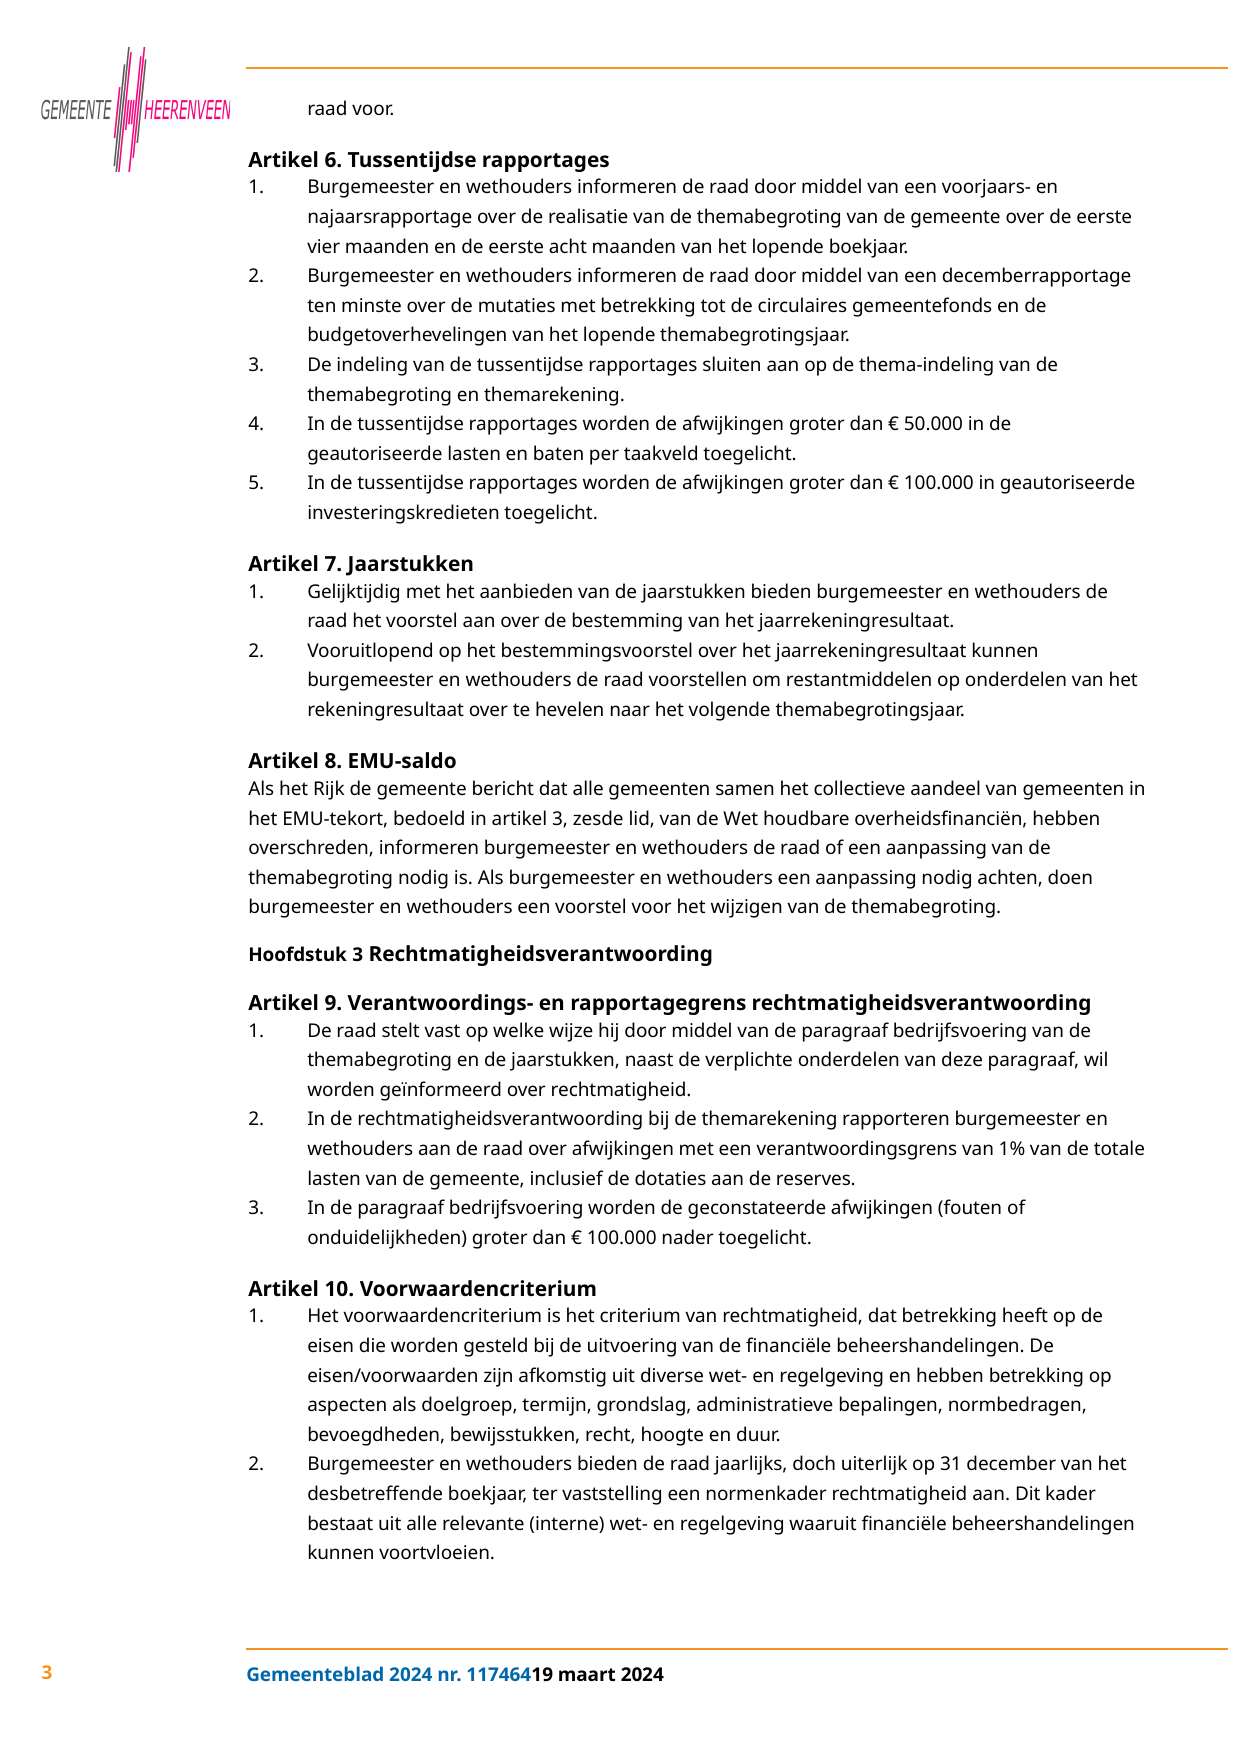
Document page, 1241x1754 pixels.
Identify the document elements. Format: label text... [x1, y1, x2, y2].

list Vooruitlopend op het bestemmingsvoorstel over het jaarrekeningresultaat kunnen burgemeester en wethouders de raad voorstellen om restantmiddelen op onderdelen van het rekeningresultaat over te hevelen naar het volgende themabegrotingsjaar. [248, 637, 1152, 722]
list Het voorwaardencriterium is het criterium van rechtmatigheid, dat betrekking heeft op de eisen die worden gesteld bij de uitvoering van de financiële beheershandelingen. De eisen/voorwaarden zijn afkomstig uit diverse wet- en regelgeving en hebben betrekking op aspecten als doelgroep, termijn, grondslag, administratieve bepalingen, normbedragen, bevoegdheden, bewijsstukken, recht, hoogte en duur. [248, 1303, 1152, 1447]
text Hoofdstuk 3 Rechtmatigheidsverantwoording [248, 939, 1152, 967]
text Als het Rijk de gemeente bericht dat alle gemeenten samen het collectieve aandeel van gemeenten in het EMU-tekort, bedoeld in artikel 3, zesde lid, van de Wet houdbare overheidsfinanciën, hebben overschreden, informeren burgemeester en wethouders de raad of een aanpassing van de themabegroting nodig is. Als burgemeester en wethouders een aanpassing nodig achten, doen burgemeester en wethouders een voorstel voor het wijzigen van de themabegroting. [248, 775, 1152, 919]
list In de paragraaf bedrijfsvoering worden de geconstateerde afwijkingen (fouten of onduidelijkheden) groter dan € 100.000 nader toegelicht. [248, 1194, 1152, 1249]
list Gelijktijdig met het aanbieden van de jaarstukken bieden burgemeester en wethouders de raad het voorstel aan over de bestemming van het jaarrekeningresultaat. [248, 578, 1152, 633]
list Burgemeester en wethouders informeren de raad door middel van een voorjaars- en najaarsrapportage over de realisatie van de themabegroting van de gemeente over de eerste vier maanden en de eerste acht maanden van het lopende boekjaar. [248, 174, 1152, 258]
text Artikel 8. EMU-saldo [248, 747, 1152, 775]
text Artikel 10. Voorwaardencriterium [248, 1274, 1152, 1303]
list Burgemeester en wethouders bieden de raad jaarlijks, doch uiterlijk op 31 december van het desbetreffende boekjaar, ter vaststelling een normenkader rechtmatigheid aan. Dit kader bestaat uit alle relevante (interne) wet- en regelgeving waaruit financiële beheershandelingen kunnen voortvloeien. [248, 1451, 1152, 1565]
list raad voor. [248, 95, 1152, 121]
text Artikel 6. Tussentijdse rapportages [248, 145, 1152, 174]
list De raad stelt vast op welke wijze hij door middel van de paragraaf bedrijfsvoering van de themabegroting en de jaarstukken, naast de verplichte onderdelen van deze paragraaf, wil worden geïnformeerd over rechtmatigheid. [248, 1017, 1152, 1102]
list In de rechtmatigheidsverantwoording bij de themarekening rapporteren burgemeester en wethouders aan de raad over afwijkingen met een verantwoordingsgrens van 1% van de totale lasten van de gemeente, inclusief de dotaties aan de reserves. [248, 1106, 1152, 1190]
list In de tussentijdse rapportages worden de afwijkingen groter dan € 50.000 in de geautoriseerde lasten en baten per taakveld toegelicht. [248, 410, 1152, 466]
list Burgemeester en wethouders informeren de raad door middel van een decemberrapportage ten minste over de mutaties met betrekking tot de circulaires gemeentefonds en de budgetoverhevelingen van het lopende themabegrotingsjaar. [248, 262, 1152, 347]
list In de tussentijdse rapportages worden de afwijkingen groter dan € 100.000 in geautoriseerde investeringskredieten toegelicht. [248, 469, 1152, 525]
picture [41, 47, 231, 172]
text Artikel 7. Jaarstukken [248, 549, 1152, 578]
list De indeling van de tussentijdse rapportages sluiten aan op de thema-indeling van de themabegroting en themarekening. [248, 351, 1152, 406]
text Artikel 9. Verantwoordings- en rapportagegrens rechtmatigheidsverantwoording [248, 988, 1152, 1017]
